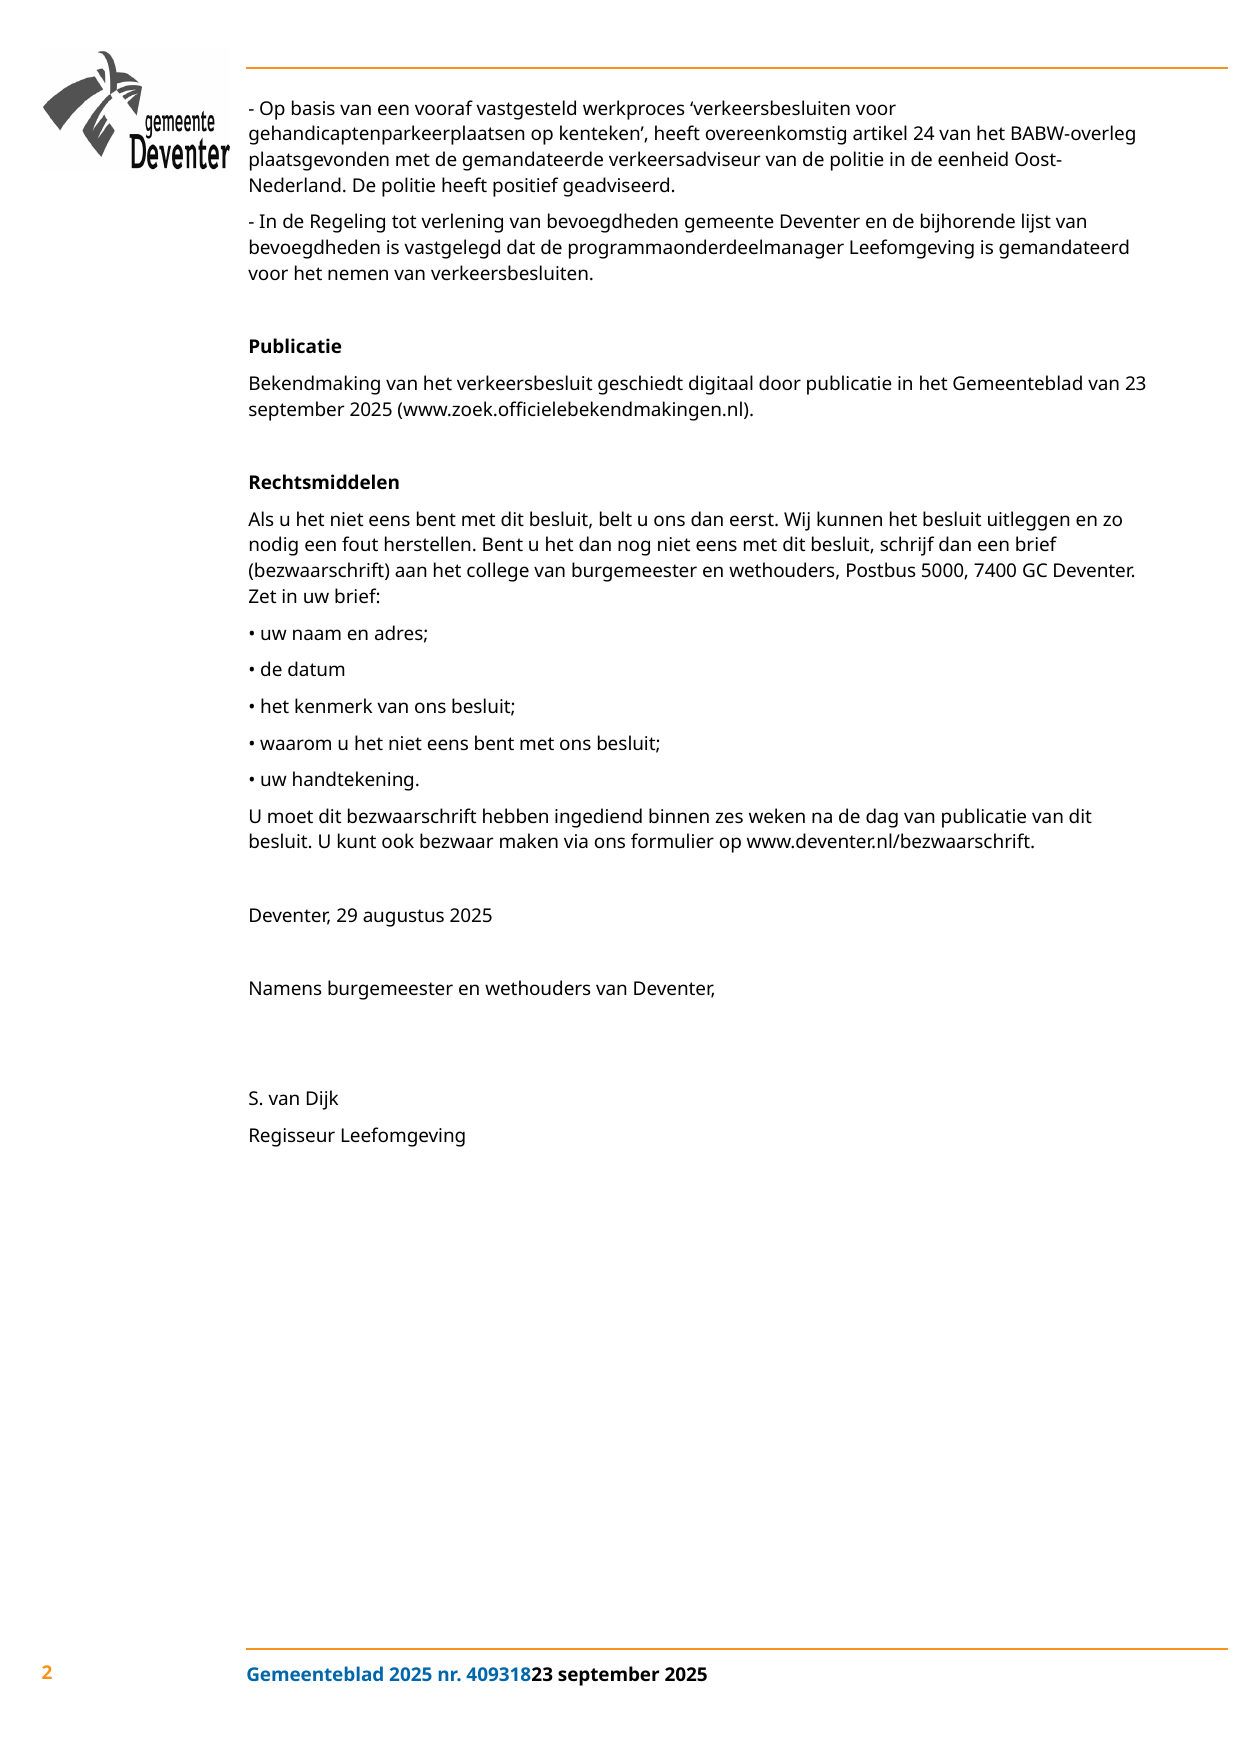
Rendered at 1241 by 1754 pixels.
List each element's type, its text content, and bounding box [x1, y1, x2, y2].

text • uw handtekening. [248, 766, 1152, 792]
text - In de Regeling tot verlening van bevoegdheden gemeente Deventer en de bijhorende lijst van bevoegdheden is vastgelegd dat de programmaonderdeelmanager Leefomgeving is gemandateerd voor het nemen van verkeersbesluiten. [248, 209, 1152, 286]
text • uw naam en adres; [248, 620, 1152, 645]
text Bekendmaking van het verkeersbesluit geschiedt digitaal door publicatie in het Gemeenteblad van 23 september 2025 (www.zoek.officielebekendmakingen.nl). [248, 370, 1152, 422]
picture [41, 47, 231, 172]
text Rechtsmiddelen [248, 469, 1152, 495]
text Publicatie [248, 333, 1152, 359]
text U moet dit bezwaarschrift hebben ingediend binnen zes weken na de dag van publicatie van dit besluit. U kunt ook bezwaar maken via ons formulier op www.deventer.nl/bezwaarschrift. [248, 803, 1152, 854]
text Als u het niet eens bent met dit besluit, belt u ons dan eerst. Wij kunnen het besluit uitleggen en zo nodig een fout herstellen. Bent u het dan nog niet eens met dit besluit, schrijf dan een brief (bezwaarschrift) aan het college van burgemeester en wethouders, Postbus 5000, 7400 GC Deventer. Zet in uw brief: [248, 506, 1152, 609]
text • de datum [248, 656, 1152, 682]
text Deventer, 29 augustus 2025 [248, 902, 1152, 928]
text S. van Dijk [248, 1085, 1152, 1111]
text • waarom u het niet eens bent met ons besluit; [248, 730, 1152, 755]
text Regisseur Leefomgeving [248, 1122, 1152, 1148]
text - Op basis van een vooraf vastgesteld werkproces ‘verkeersbesluiten voor gehandicaptenparkeerplaatsen op kenteken’, heeft overeenkomstig artikel 24 van het BABW-overleg plaatsgevonden met de gemandateerde verkeersadviseur van de politie in de eenheid Oost-Nederland. De politie heeft positief geadviseerd. [248, 95, 1152, 198]
text • het kenmerk van ons besluit; [248, 693, 1152, 719]
text Namens burgemeester en wethouders van Deventer, [248, 975, 1152, 1001]
